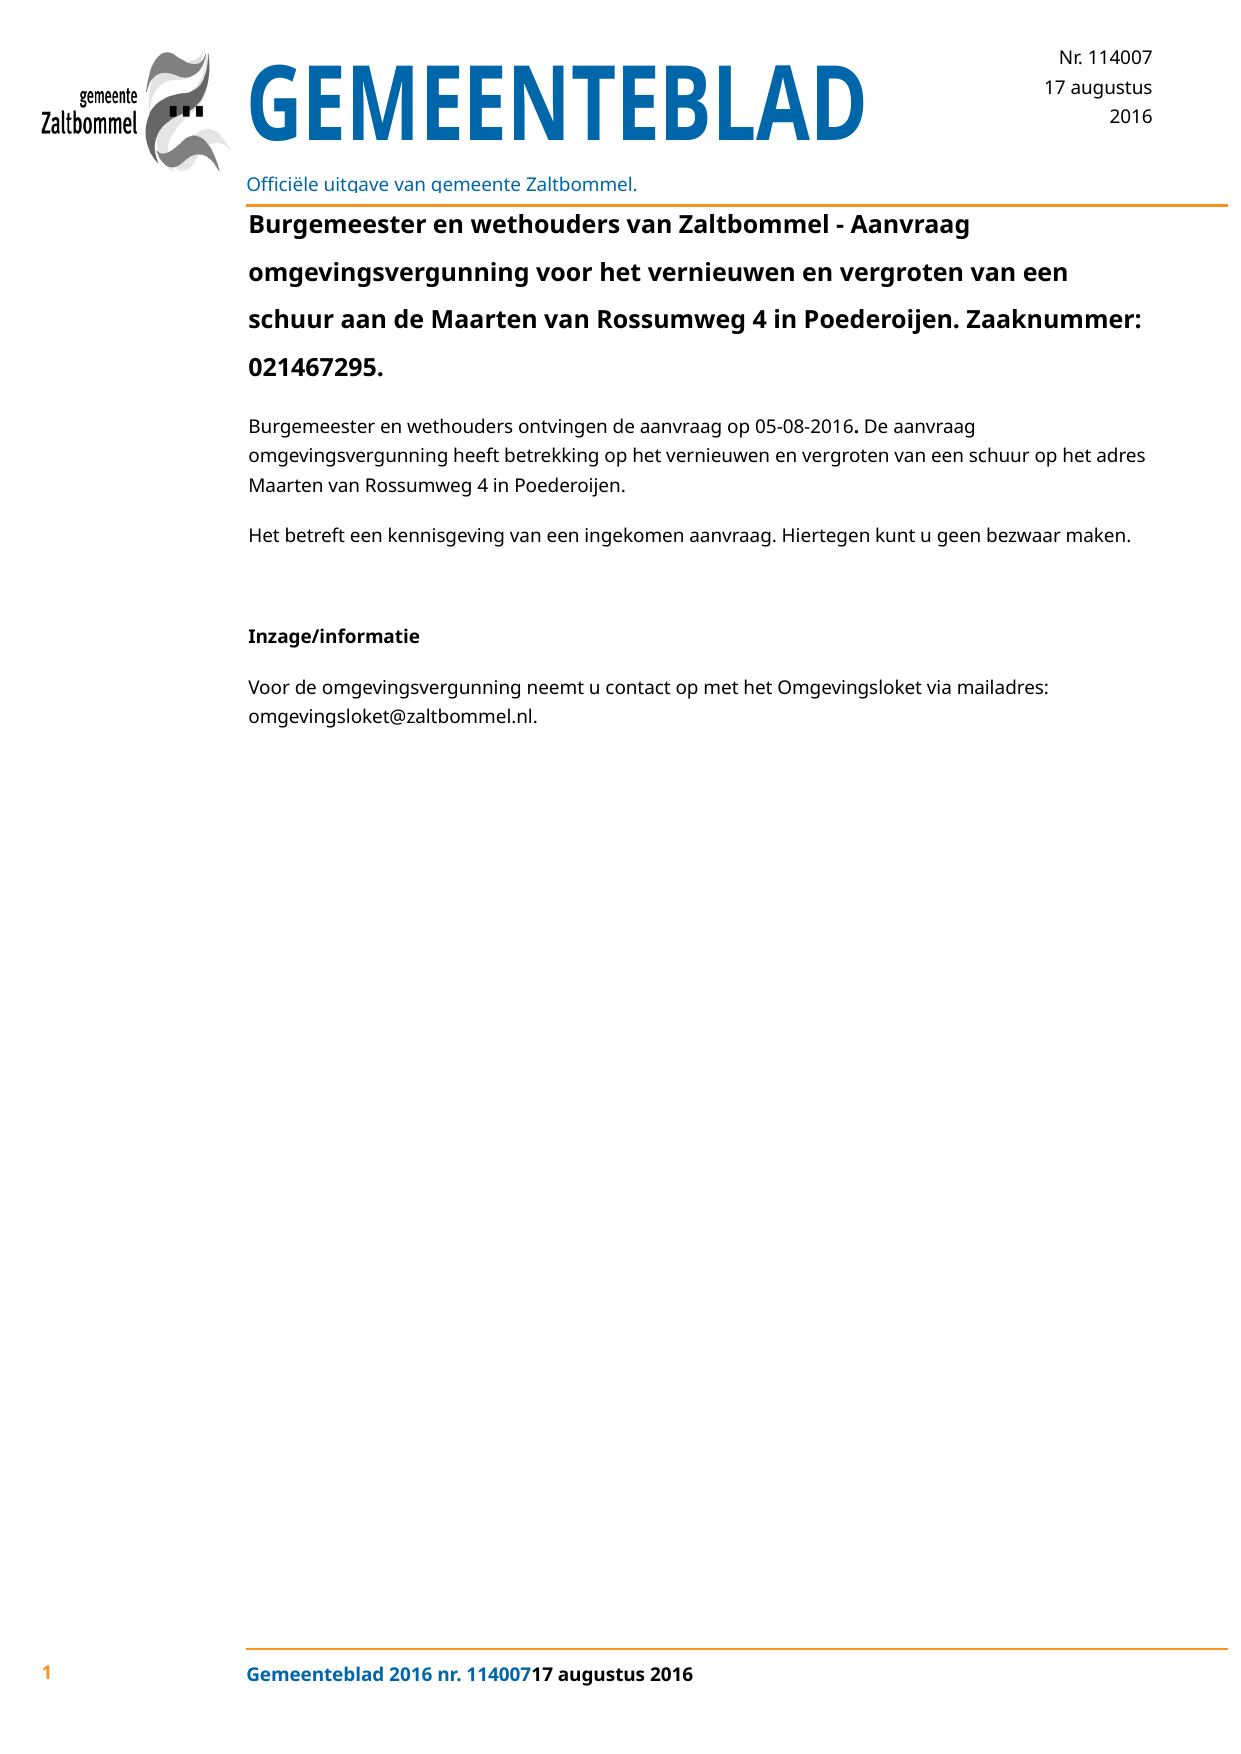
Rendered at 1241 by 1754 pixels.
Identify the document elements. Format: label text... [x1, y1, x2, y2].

picture [41, 47, 231, 172]
text Inzage/informatie [248, 623, 1152, 649]
text Burgemeester en wethouders ontvingen de aanvraag op 05-08-2016. De aanvraag omgevingsvergunning heeft betrekking op het vernieuwen en vergroten van een schuur op het adres Maarten van Rossumweg 4 in Poederoijen. [248, 413, 1152, 498]
text Burgemeester en wethouders van Zaltbommel - Aanvraag omgevingsvergunning voor het vernieuwen en vergroten van een schuur aan de Maarten van Rossumweg 4 in Poederoijen. Zaaknummer: 021467295. [248, 207, 1152, 384]
text Het betreft een kennisgeving van een ingekomen aanvraag. Hiertegen kunt u geen bezwaar maken. [248, 523, 1152, 548]
text Voor de omgevingsvergunning neemt u contact op met het Omgevingsloket via mailadres: omgevingsloket@zaltbommel.nl. [248, 674, 1152, 729]
